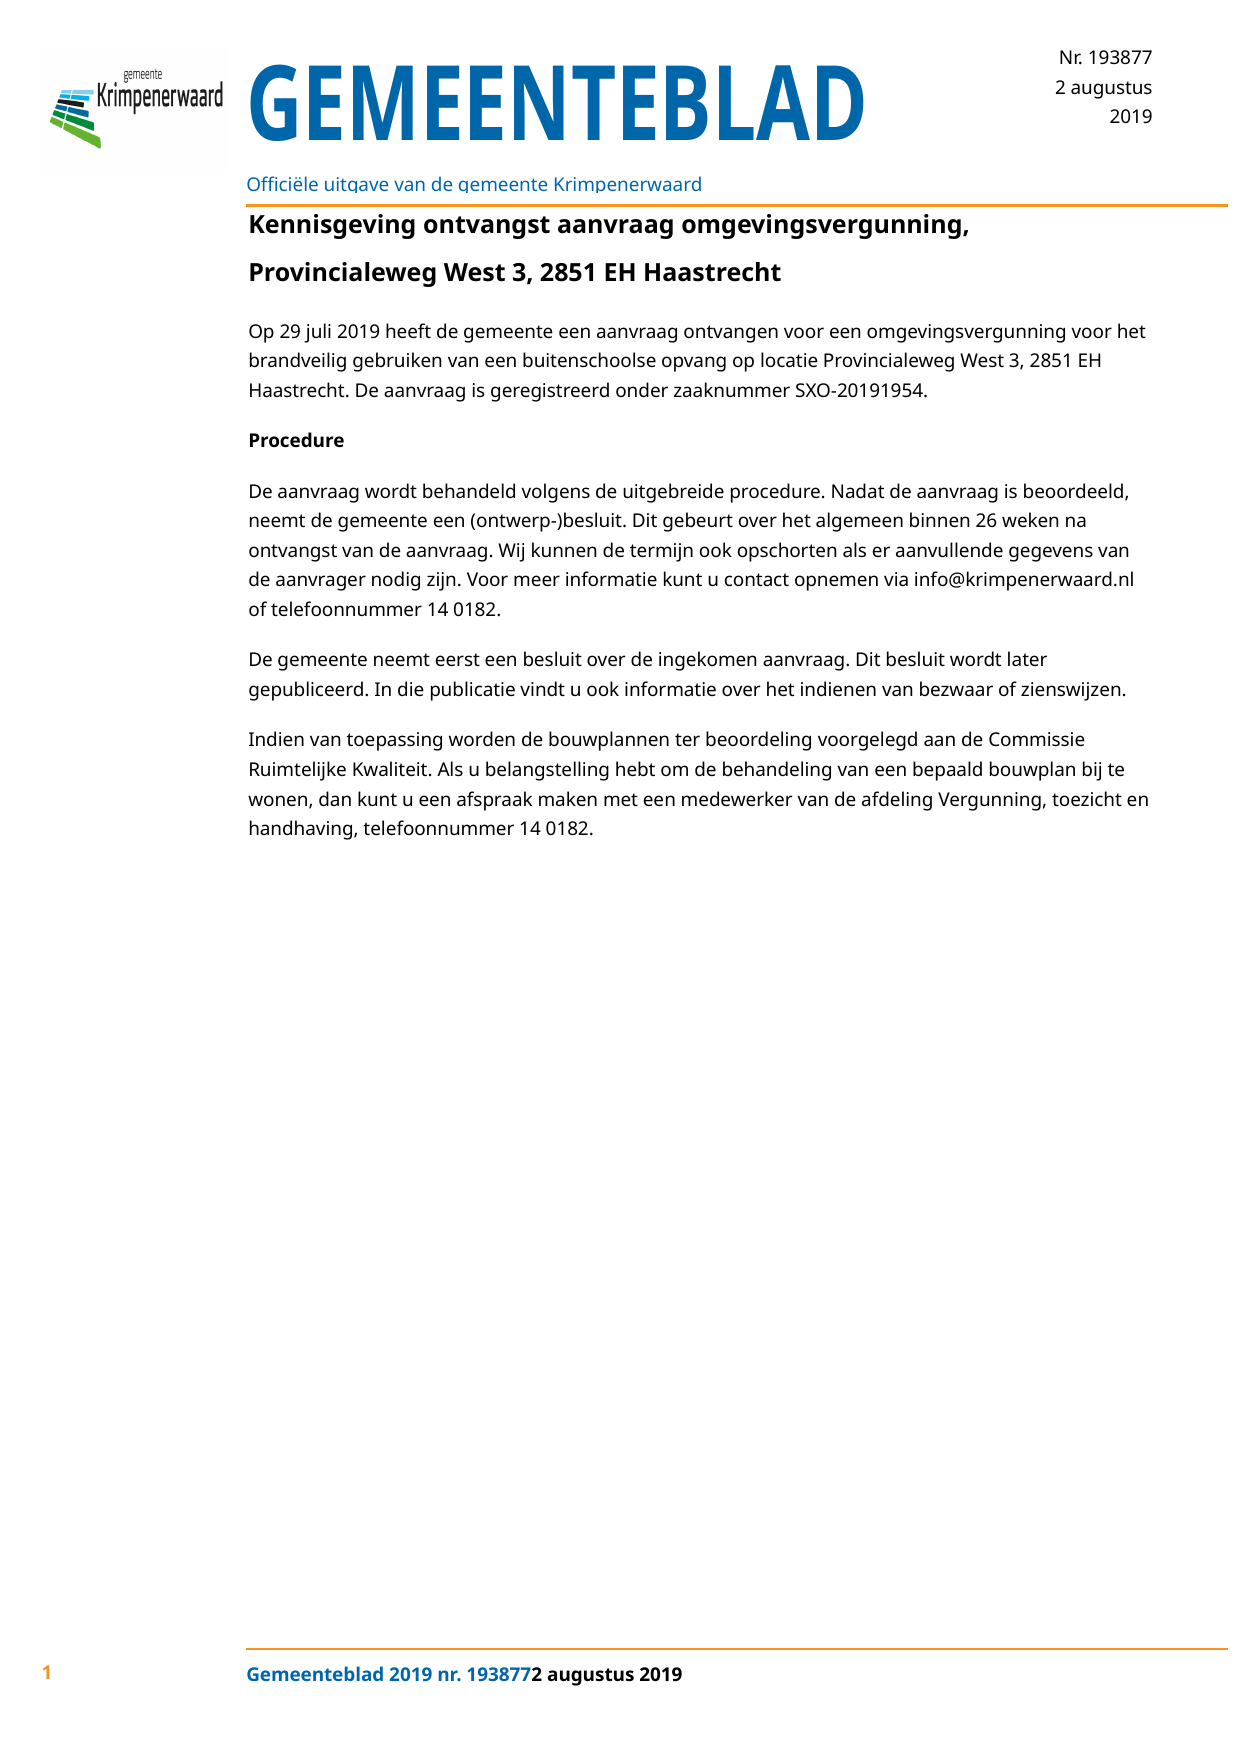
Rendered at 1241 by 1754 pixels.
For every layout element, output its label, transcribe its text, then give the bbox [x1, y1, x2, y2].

text De gemeente neemt eerst een besluit over de ingekomen aanvraag. Dit besluit wordt later gepubliceerd. In die publicatie vindt u ook informatie over het indienen van bezwaar of zienswijzen. [248, 647, 1152, 702]
text Op 29 juli 2019 heeft de gemeente een aanvraag ontvangen voor een omgevingsvergunning voor het brandveilig gebruiken van een buitenschoolse opvang op locatie Provincialeweg West 3, 2851 EH Haastrecht. De aanvraag is geregistreerd onder zaaknummer SXO-20191954. [248, 318, 1152, 403]
text Kennisgeving ontvangst aanvraag omgevingsvergunning, Provincialeweg West 3, 2851 EH Haastrecht [248, 207, 1152, 288]
picture [41, 47, 231, 172]
text Indien van toepassing worden de bouwplannen ter beoordeling voorgelegd aan de Commissie Ruimtelijke Kwaliteit. Als u belangstelling hebt om de behandeling van een bepaald bouwplan bij te wonen, dan kunt u een afspraak maken met een medewerker van de afdeling Vergunning, toezicht en handhaving, telefoonnummer 14 0182. [248, 727, 1152, 841]
text De aanvraag wordt behandeld volgens de uitgebreide procedure. Nadat de aanvraag is beoordeeld, neemt de gemeente een (ontwerp-)besluit. Dit gebeurt over het algemeen binnen 26 weken na ontvangst van de aanvraag. Wij kunnen de termijn ook opschorten als er aanvullende gegevens van de aanvrager nodig zijn. Voor meer informatie kunt u contact opnemen via info@krimpenerwaard.nl of telefoonnummer 14 0182. [248, 478, 1152, 622]
text Procedure [248, 427, 1152, 453]
